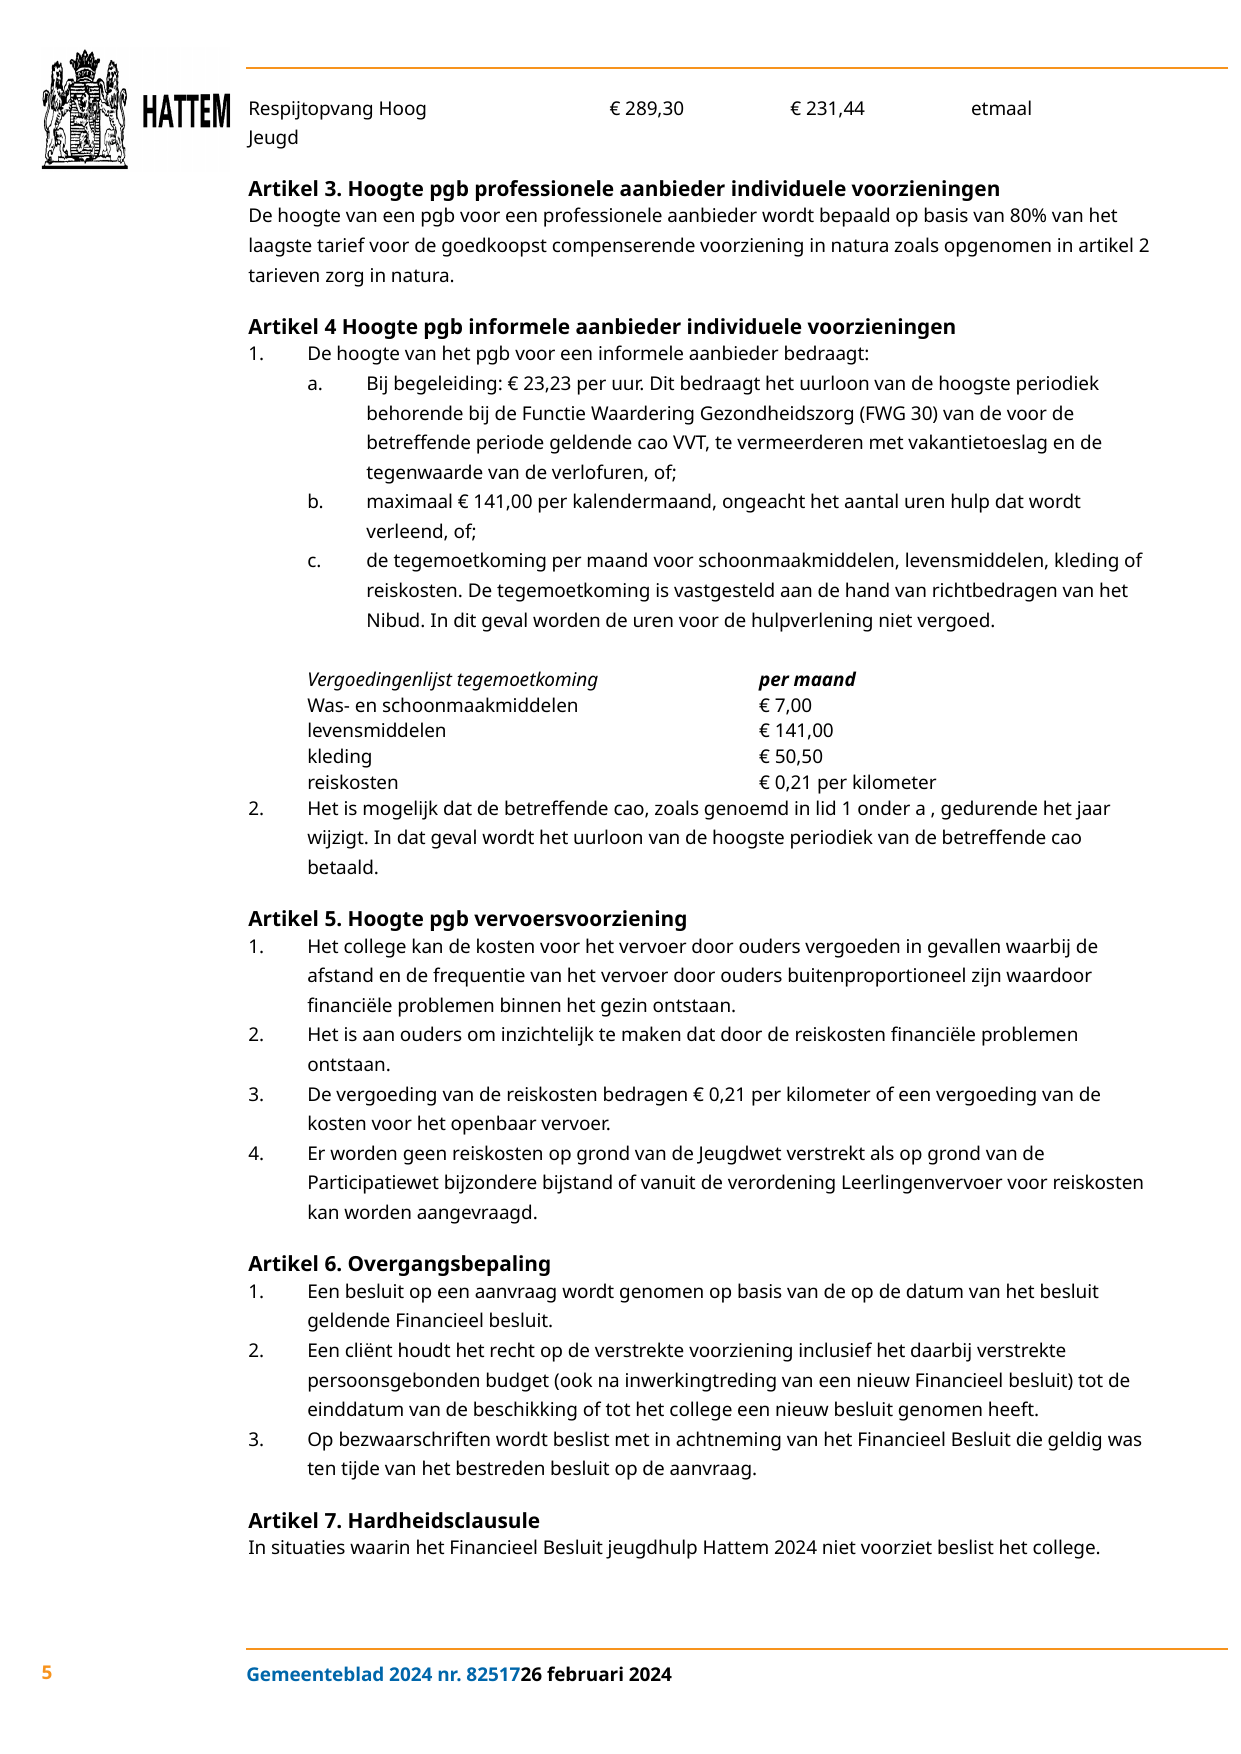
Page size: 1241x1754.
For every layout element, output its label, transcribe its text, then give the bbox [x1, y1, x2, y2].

text Artikel 4 Hoogte pgb informele aanbieder individuele voorzieningen [248, 312, 1152, 341]
list De hoogte van het pgb voor een informele aanbieder bedraagt: [248, 341, 1152, 366]
list Het is mogelijk dat de betreffende cao, zoals genoemd in lid 1 onder a , gedurende het jaar wijzigt. In dat geval wordt het uurloon van de hoogste periodiek van de betreffende cao betaald. [248, 795, 1152, 880]
list Op bezwaarschriften wordt beslist met in achtneming van het Financieel Besluit die geldig was ten tijde van het bestreden besluit op de aanvraag. [248, 1426, 1152, 1481]
list Een besluit op een aanvraag wordt genomen op basis van de op de datum van het besluit geldende Financieel besluit. [248, 1278, 1152, 1333]
table_cell Respijtopvang Hoog Jeugd [248, 95, 429, 150]
list Er worden geen reiskosten op grond van de Jeugdwet verstrekt als op grond van de Participatiewet bijzondere bijstand of vanuit de verordening Leerlingenvervoer voor reiskosten kan worden aangevraagd. [248, 1140, 1152, 1225]
table_cell € 50,50 [759, 743, 1211, 769]
table_cell € 0,21 per kilometer [759, 769, 1211, 795]
text Artikel 3. Hoogte pgb professionele aanbieder individuele voorzieningen [248, 174, 1152, 203]
table_cell € 289,30 [609, 95, 790, 150]
list Een cliënt houdt het recht op de verstrekte voorziening inclusief het daarbij verstrekte persoonsgebonden budget (ook na inwerkingtreding van een nieuw Financieel besluit) tot de einddatum van de beschikking of tot het college een nieuw besluit genomen heeft. [248, 1337, 1152, 1422]
table_cell reiskosten [307, 769, 759, 795]
list Het is aan ouders om inzichtelijk te maken dat door de reiskosten financiële problemen ontstaan. [248, 1022, 1152, 1077]
text In situaties waarin het Financieel Besluit jeugdhulp Hattem 2024 niet voorziet beslist het college. [248, 1534, 1152, 1560]
text Artikel 7. Hardheidsclausule [248, 1506, 1152, 1534]
table_cell [429, 95, 609, 150]
picture [41, 47, 231, 172]
list De vergoeding van de reiskosten bedragen € 0,21 per kilometer of een vergoeding van de kosten voor het openbaar vervoer. [248, 1081, 1152, 1136]
text De hoogte van een pgb voor een professionele aanbieder wordt bepaald op basis van 80% van het laagste tarief voor de goedkoopst compenserende voorziening in natura zoals opgenomen in artikel 2 tarieven zorg in natura. [248, 203, 1152, 287]
list Bij begeleiding: € 23,23 per uur. Dit bedraagt het uurloon van de hoogste periodiek behorende bij de Functie Waardering Gezondheidszorg (FWG 30) van de voor de betreffende periode geldende cao VVT, te vermeerderen met vakantietoeslag en de tegenwaarde van de verlofuren, of; [307, 370, 1152, 485]
list maximaal € 141,00 per kalendermaand, ongeacht het aantal uren hulp dat wordt verleend, of; [307, 488, 1152, 544]
table_cell € 231,44 [790, 95, 971, 150]
table_header per maand [759, 666, 1211, 692]
text Artikel 5. Hoogte pgb vervoersvoorziening [248, 904, 1152, 933]
table_header Vergoedingenlijst tegemoetkoming [307, 666, 759, 692]
table_cell € 7,00 [759, 692, 1211, 718]
list de tegemoetkoming per maand voor schoonmaakmiddelen, levensmiddelen, kleding of reiskosten. De tegemoetkoming is vastgesteld aan de hand van richtbedragen van het Nibud. In dit geval worden de uren voor de hulpverlening niet vergoed. [307, 548, 1152, 633]
list Het college kan de kosten voor het vervoer door ouders vergoeden in gevallen waarbij de afstand en de frequentie van het vervoer door ouders buitenproportioneel zijn waardoor financiële problemen binnen het gezin ontstaan. [248, 933, 1152, 1018]
table_cell levensmiddelen [307, 718, 759, 743]
text Artikel 6. Overgangsbepaling [248, 1249, 1152, 1278]
table_cell € 141,00 [759, 718, 1211, 743]
table_cell kleding [307, 743, 759, 769]
table_cell etmaal [971, 95, 1152, 150]
table_cell Was- en schoonmaakmiddelen [307, 692, 759, 718]
